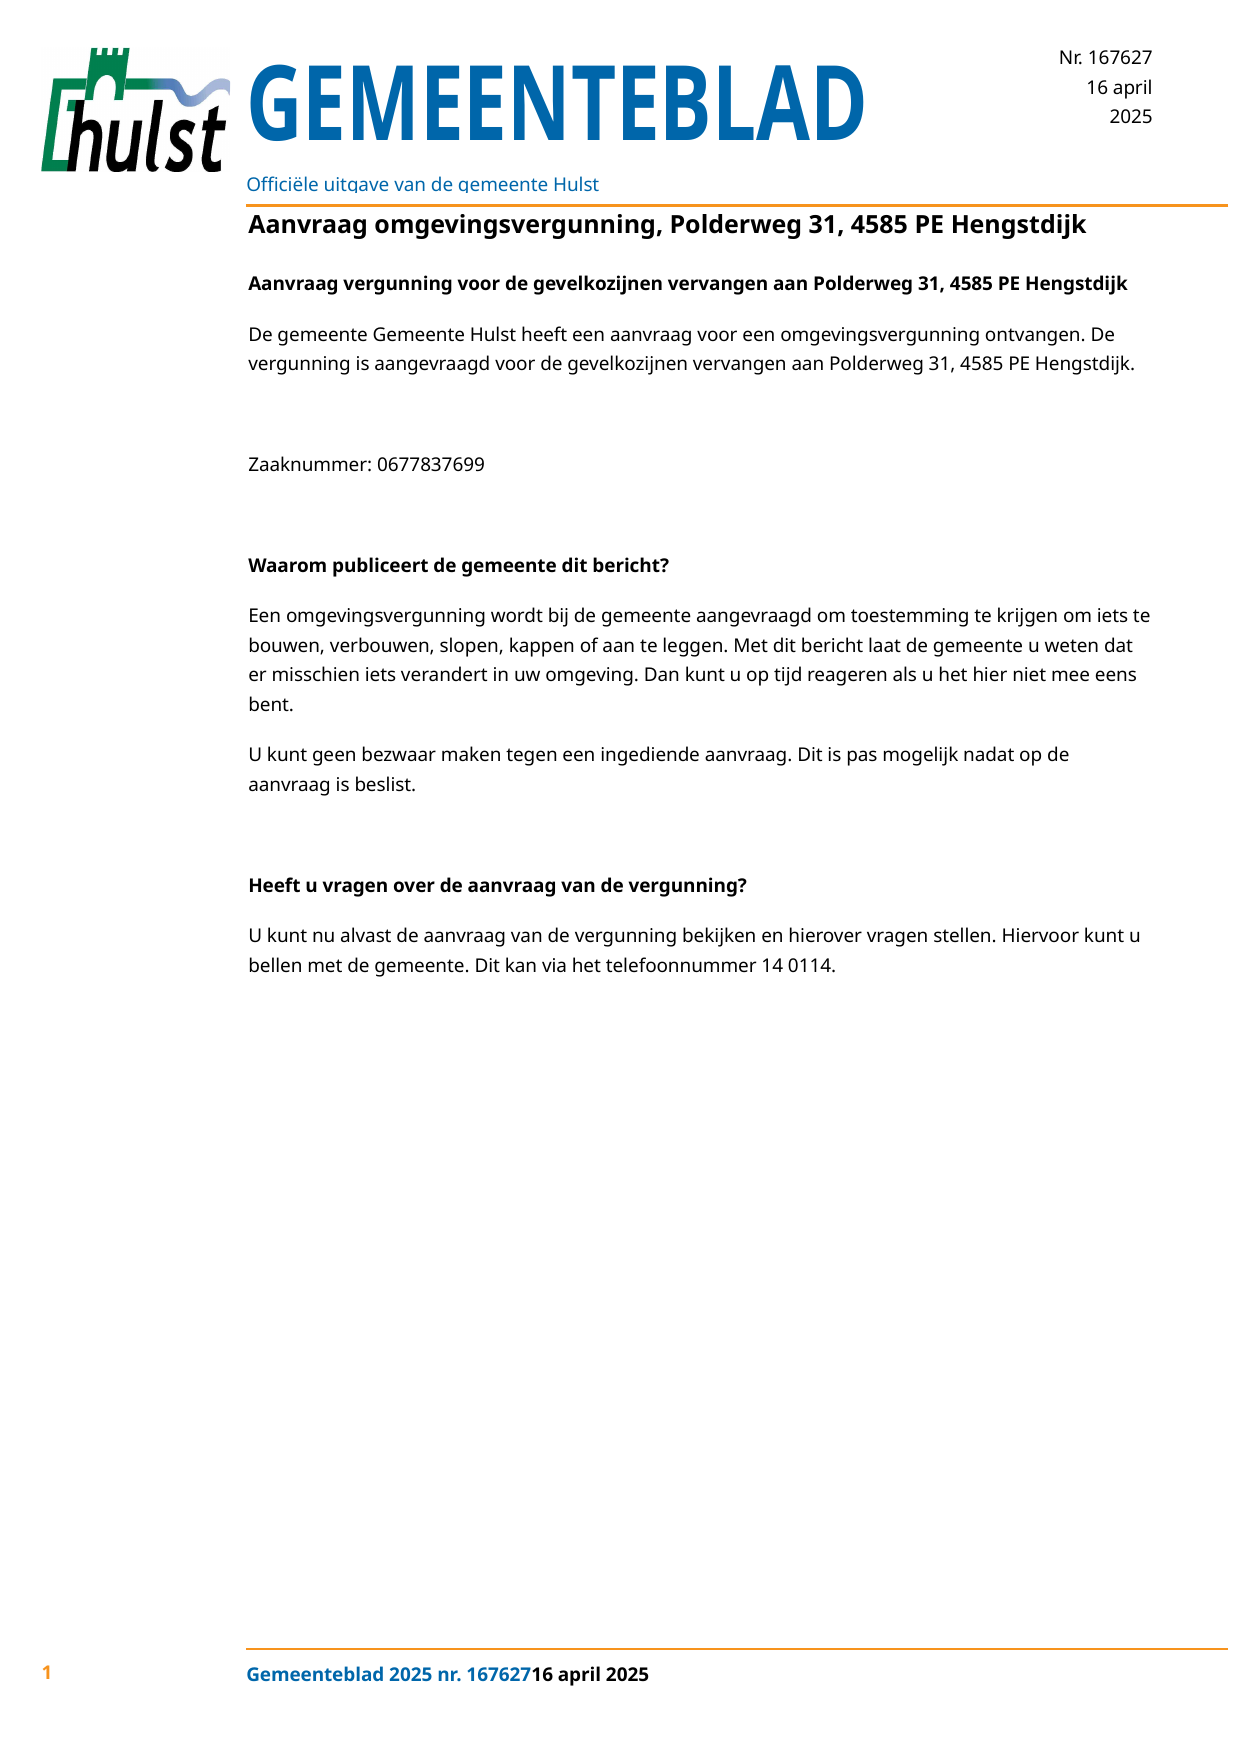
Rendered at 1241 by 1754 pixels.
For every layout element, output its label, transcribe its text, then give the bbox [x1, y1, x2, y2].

text De gemeente Gemeente Hulst heeft een aanvraag voor een omgevingsvergunning ontvangen. De vergunning is aangevraagd voor de gevelkozijnen vervangen aan Polderweg 31, 4585 PE Hengstdijk. [248, 321, 1152, 376]
text Aanvraag vergunning voor de gevelkozijnen vervangen aan Polderweg 31, 4585 PE Hengstdijk [248, 270, 1152, 296]
text U kunt nu alvast de aanvraag van de vergunning bekijken en hierover vragen stellen. Hiervoor kunt u bellen met de gemeente. Dit kan via het telefoonnummer 14 0114. [248, 922, 1152, 978]
text Aanvraag omgevingsvergunning, Polderweg 31, 4585 PE Hengstdijk [248, 207, 1152, 241]
text U kunt geen bezwaar maken tegen een ingediende aanvraag. Dit is pas mogelijk nadat op de aanvraag is beslist. [248, 742, 1152, 797]
text Heeft u vragen over de aanvraag van de vergunning? [248, 872, 1152, 898]
text Een omgevingsvergunning wordt bij de gemeente aangevraagd om toestemming te krijgen om iets te bouwen, verbouwen, slopen, kappen of aan te leggen. Met dit bericht laat de gemeente u weten dat er misschien iets verandert in uw omgeving. Dan kunt u op tijd reageren als u het hier niet mee eens bent. [248, 602, 1152, 717]
picture [41, 47, 231, 172]
text Zaaknummer: 0677837699 [248, 451, 1152, 477]
text Waarom publiceert de gemeente dit bericht? [248, 552, 1152, 578]
